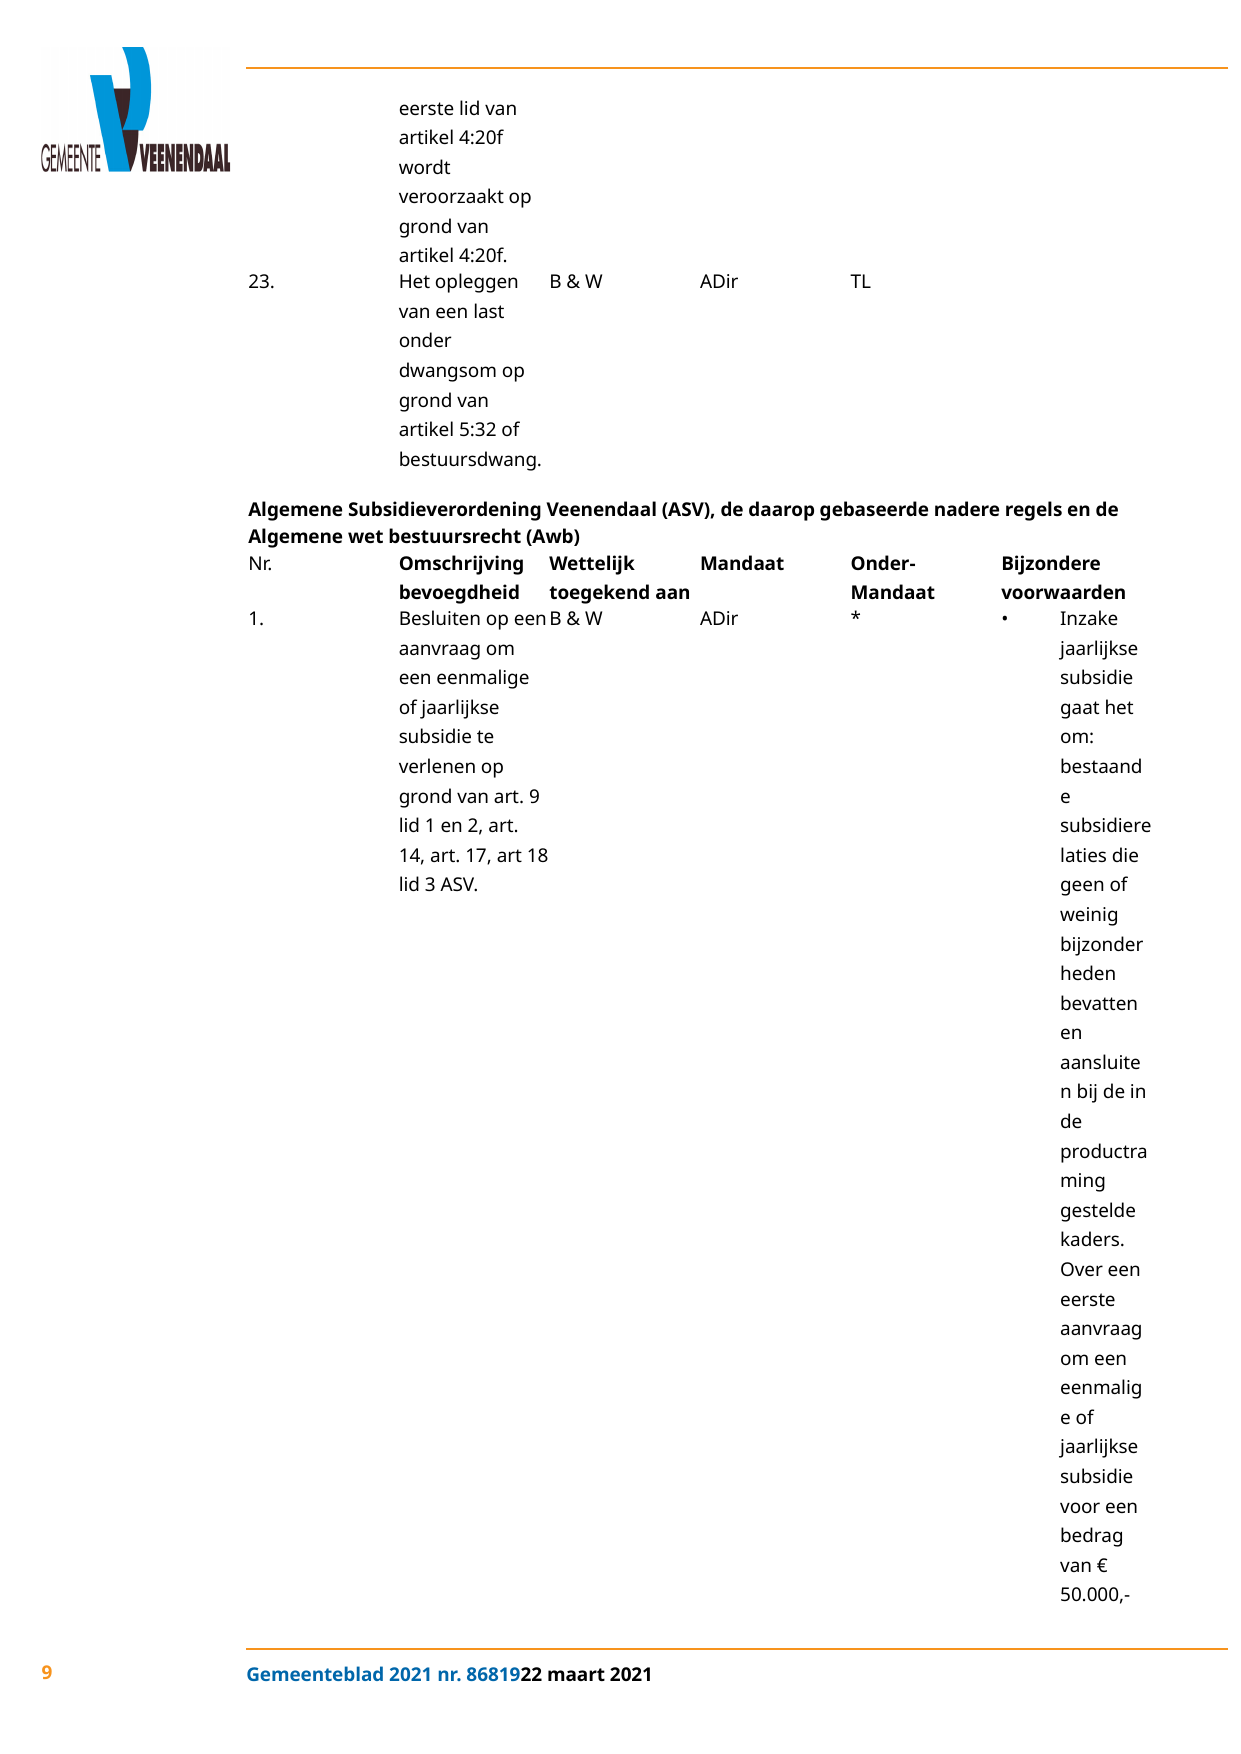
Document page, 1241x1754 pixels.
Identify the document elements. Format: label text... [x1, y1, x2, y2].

table_cell Inzake jaarlijkse subsidie gaat het om: bestaande subsidierelaties die geen of weinig bijzonderheden bevatten en aansluiten bij de in de productraming gestelde kaders. Over een eerste aanvraag om een eenmalige of jaarlijkse subsidie voor een bedrag van € 50.000,- [1001, 605, 1152, 1607]
picture [123, 47, 231, 172]
table_cell [700, 95, 850, 268]
table_cell ADir [700, 605, 850, 1607]
table_cell [248, 269, 398, 472]
table_cell ADir [700, 269, 850, 472]
text Algemene Subsidieverordening Veenendaal (ASV), de daarop gebaseerde nadere regels en de Algemene wet bestuursrecht (Awb) [248, 496, 1152, 550]
table_cell B & W [549, 605, 700, 1607]
table_cell [248, 605, 398, 1607]
table_header Mandaat [700, 550, 850, 605]
table_header Omschrijving bevoegdheid [399, 550, 549, 605]
picture [41, 47, 130, 172]
table_header Bijzondere voorwaarden [1001, 550, 1152, 605]
table_cell Besluiten op een aanvraag om een eenmalige of jaarlijkse subsidie te verlenen op grond van art. 9 lid 1 en 2, art. 14, art. 17, art 18 lid 3 ASV. [399, 605, 549, 1607]
table_cell [549, 95, 700, 268]
table_cell TL [850, 269, 1001, 472]
table_cell [1001, 269, 1152, 472]
table_cell Het opleggen van een last onder dwangsom op grond van artikel 5:32 of bestuursdwang. [399, 269, 549, 472]
table_header Onder- Mandaat [850, 550, 1001, 605]
table_cell [850, 95, 1001, 268]
table_header Wettelijk toegekend aan [549, 550, 700, 605]
table_header Nr. [248, 550, 398, 605]
table_cell eerste lid van artikel 4:20f wordt veroorzaakt op grond van artikel 4:20f. [399, 95, 549, 268]
table_cell [248, 95, 398, 268]
table_cell * [850, 605, 1001, 1607]
table_cell B & W [549, 269, 700, 472]
table_cell [1001, 95, 1152, 268]
